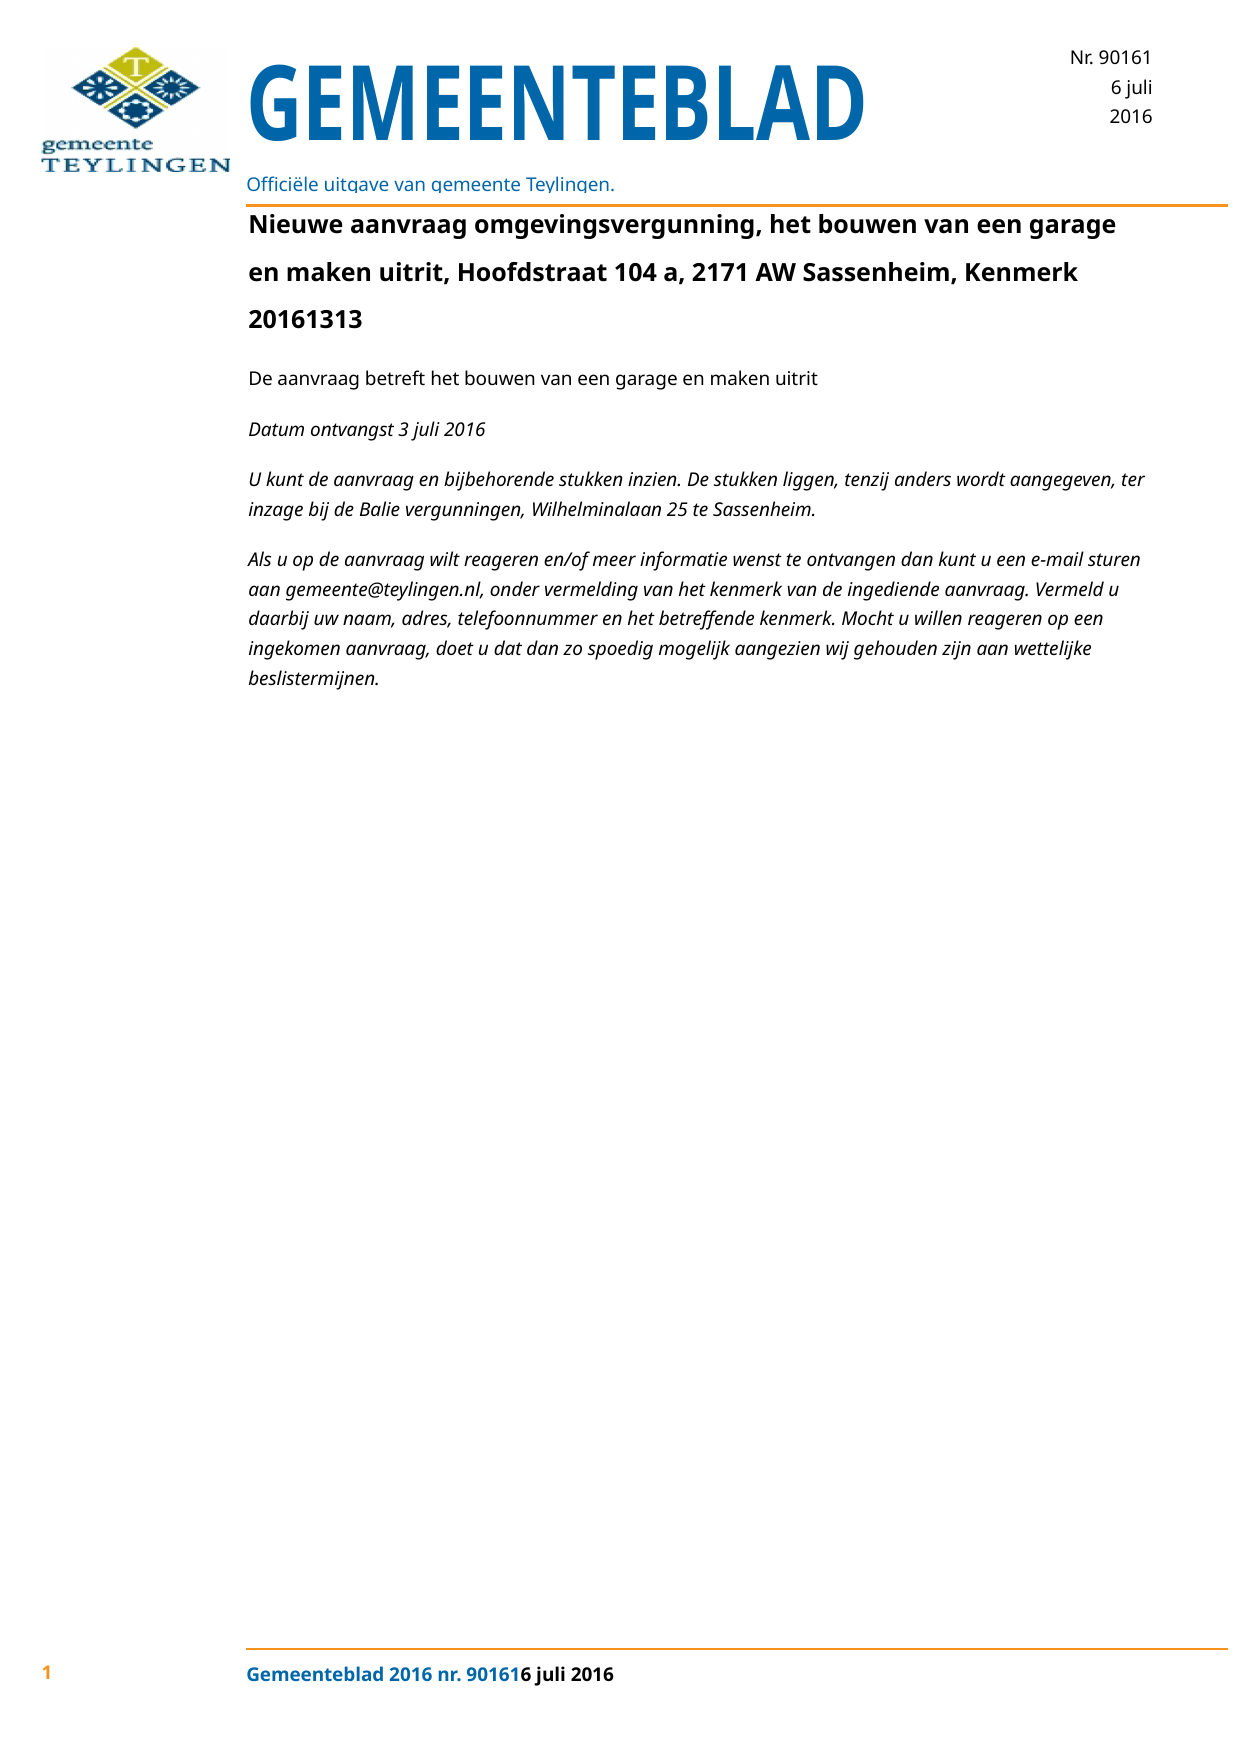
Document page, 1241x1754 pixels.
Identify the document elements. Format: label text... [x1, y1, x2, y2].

text U kunt de aanvraag en bijbehorende stukken inzien. De stukken liggen, tenzij anders wordt aangegeven, ter inzage bij de Balie vergunningen, Wilhelminalaan 25 te Sassenheim. [248, 466, 1152, 522]
picture [41, 47, 231, 172]
text Nieuwe aanvraag omgevingsvergunning, het bouwen van een garage en maken uitrit, Hoofdstraat 104 a, 2171 AW Sassenheim, Kenmerk 20161313 [248, 207, 1152, 336]
text Als u op de aanvraag wilt reageren en/of meer informatie wenst te ontvangen dan kunt u een e-mail sturen aan gemeente@teylingen.nl, onder vermelding van het kenmerk van de ingediende aanvraag. Vermeld u daarbij uw naam, adres, telefoonnummer en het betreffende kenmerk. Mocht u willen reageren op een ingekomen aanvraag, doet u dat dan zo spoedig mogelijk aangezien wij gehouden zijn aan wettelijke beslistermijnen. [248, 546, 1152, 690]
text De aanvraag betreft het bouwen van een garage en maken uitrit [248, 366, 1152, 391]
text Datum ontvangst 3 juli 2016 [248, 416, 1152, 442]
